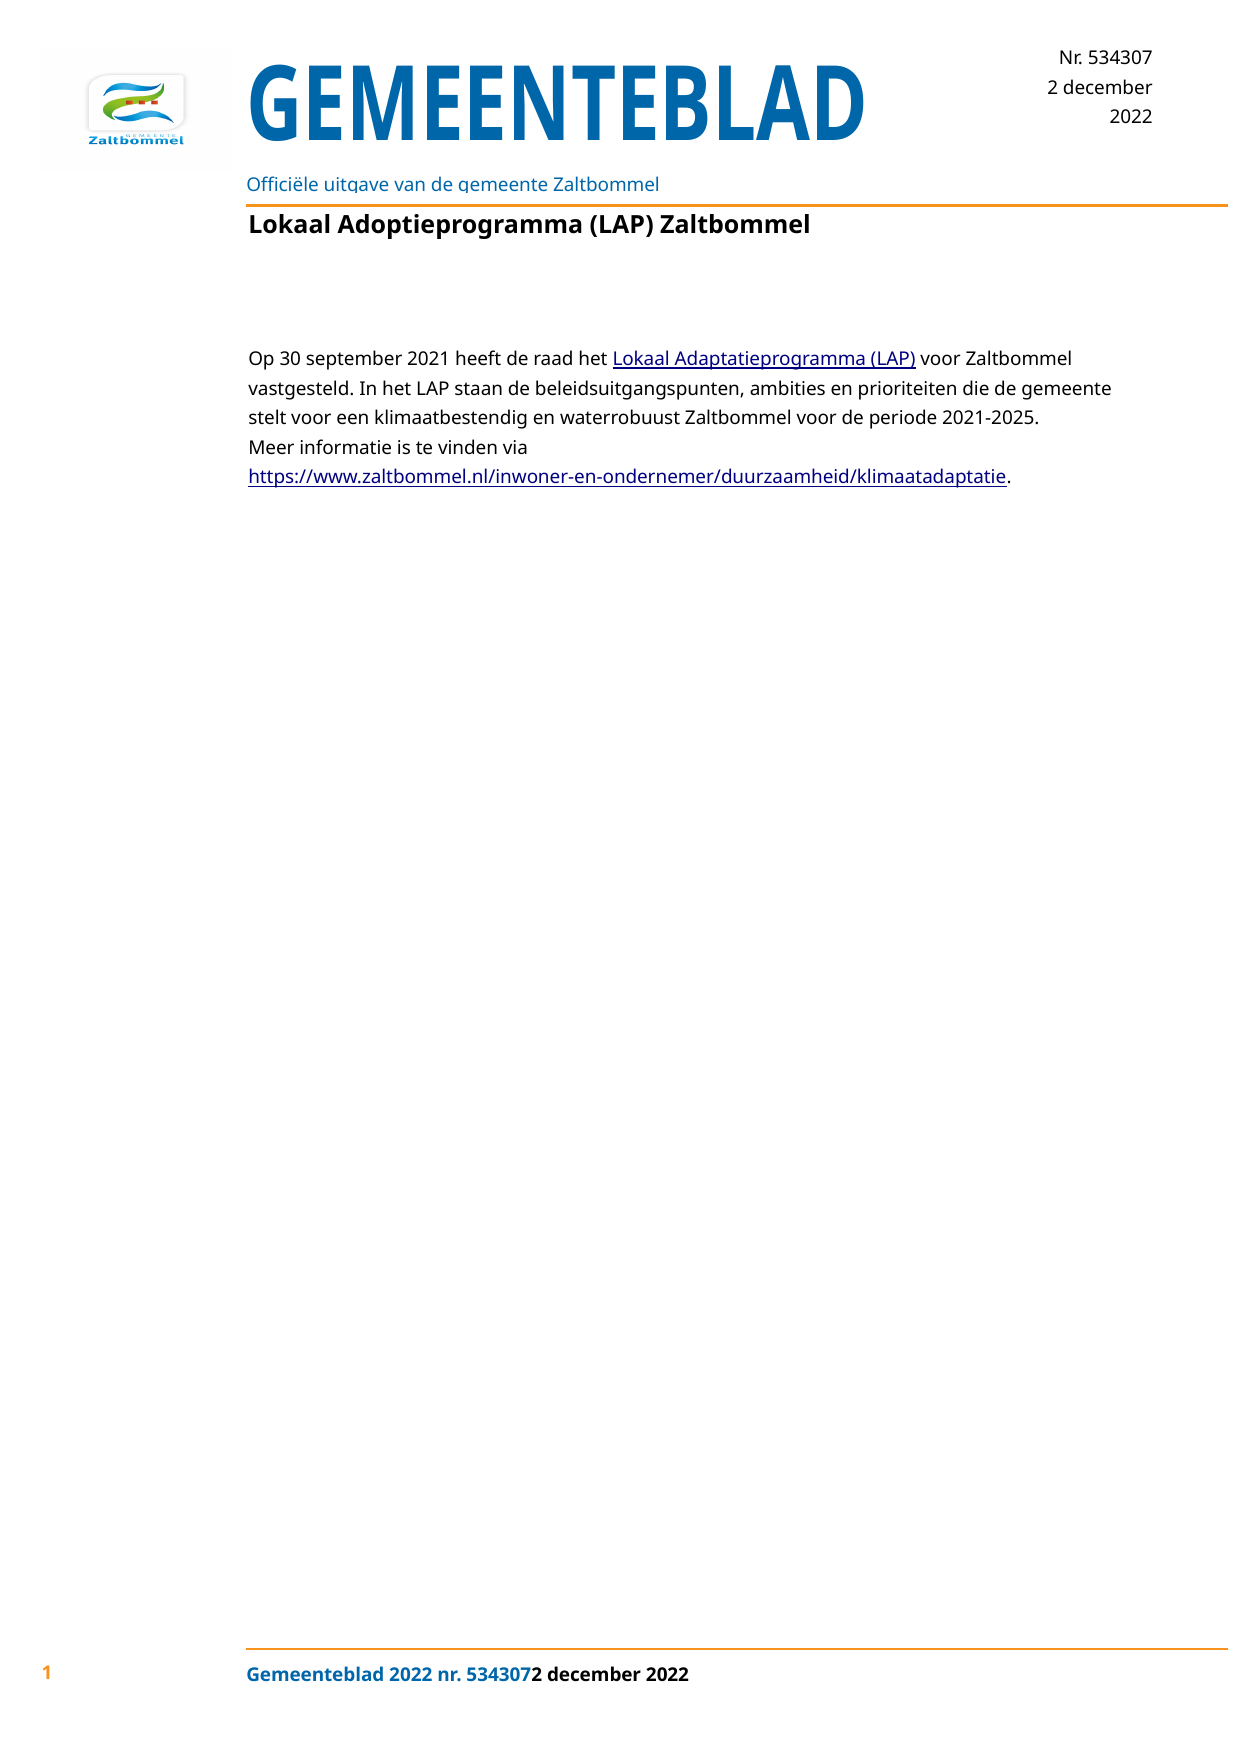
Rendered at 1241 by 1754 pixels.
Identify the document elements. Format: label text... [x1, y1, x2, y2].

text Op 30 september 2021 heeft de raad het Lokaal Adaptatieprogramma (LAP) voor Zaltbommel vastgesteld. In het LAP staan de beleidsuitgangspunten, ambities en prioriteiten die de gemeente stelt voor een klimaatbestendig en waterrobuust Zaltbommel voor de periode 2021-2025. [248, 345, 1152, 430]
text Meer informatie is te vinden via https://www.zaltbommel.nl/inwoner-en-ondernemer/duurzaamheid/klimaatadaptatie. [248, 434, 1152, 489]
text Lokaal Adoptieprogramma (LAP) Zaltbommel [248, 207, 1152, 241]
picture [41, 47, 231, 172]
